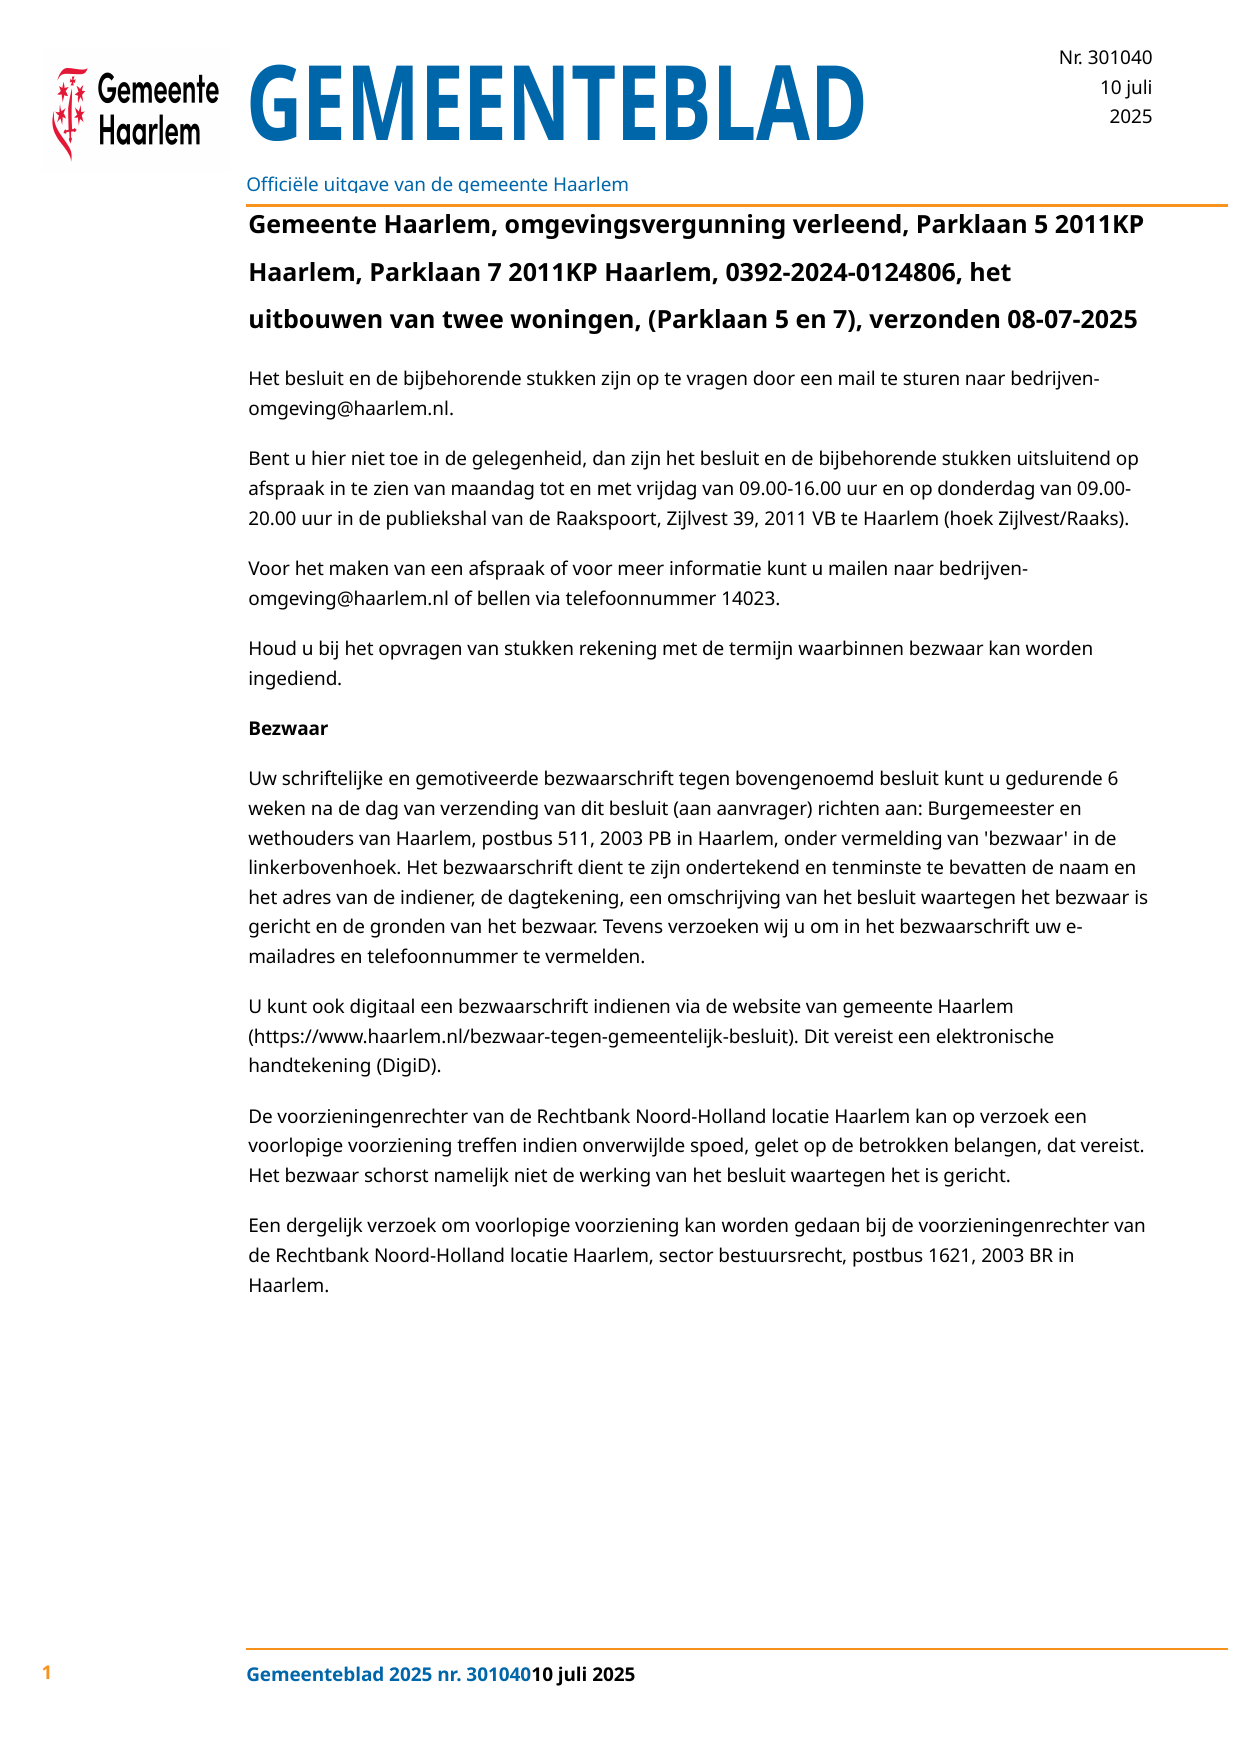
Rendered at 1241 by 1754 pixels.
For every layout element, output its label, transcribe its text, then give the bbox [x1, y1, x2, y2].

text Bent u hier niet toe in de gelegenheid, dan zijn het besluit en de bijbehorende stukken uitsluitend op afspraak in te zien van maandag tot en met vrijdag van 09.00-16.00 uur en op donderdag van 09.00-20.00 uur in de publiekshal van de Raakspoort, Zijlvest 39, 2011 VB te Haarlem (hoek Zijlvest/Raaks). [248, 446, 1152, 530]
text Voor het maken van een afspraak of voor meer informatie kunt u mailen naar bedrijven-omgeving@haarlem.nl of bellen via telefoonnummer 14023. [248, 555, 1152, 610]
text De voorzieningenrechter van de Rechtbank Noord-Holland locatie Haarlem kan op verzoek een voorlopige voorziening treffen indien onverwijlde spoed, gelet op de betrokken belangen, dat vereist. Het bezwaar schorst namelijk niet de werking van het besluit waartegen het is gericht. [248, 1103, 1152, 1188]
text U kunt ook digitaal een bezwaarschrift indienen via de website van gemeente Haarlem (https://www.haarlem.nl/bezwaar-tegen-gemeentelijk-besluit). Dit vereist een elektronische handtekening (DigiD). [248, 993, 1152, 1078]
picture [41, 47, 231, 172]
text Houd u bij het opvragen van stukken rekening met de termijn waarbinnen bezwaar kan worden ingediend. [248, 635, 1152, 690]
text Een dergelijk verzoek om voorlopige voorziening kan worden gedaan bij de voorzieningenrechter van de Rechtbank Noord-Holland locatie Haarlem, sector bestuursrecht, postbus 1621, 2003 BR in Haarlem. [248, 1213, 1152, 1297]
text Gemeente Haarlem, omgevingsvergunning verleend, Parklaan 5 2011KP Haarlem, Parklaan 7 2011KP Haarlem, 0392-2024-0124806, het uitbouwen van twee woningen, (Parklaan 5 en 7), verzonden 08-07-2025 [248, 207, 1152, 336]
text Bezwaar [248, 715, 1152, 741]
text Uw schriftelijke en gemotiveerde bezwaarschrift tegen bovengenoemd besluit kunt u gedurende 6 weken na de dag van verzending van dit besluit (aan aanvrager) richten aan: Burgemeester en wethouders van Haarlem, postbus 511, 2003 PB in Haarlem, onder vermelding van 'bezwaar' in de linkerbovenhoek. Het bezwaarschrift dient te zijn ondertekend en tenminste te bevatten de naam en het adres van de indiener, de dagtekening, een omschrijving van het besluit waartegen het bezwaar is gericht en de gronden van het bezwaar. Tevens verzoeken wij u om in het bezwaarschrift uw e-mailadres en telefoonnummer te vermelden. [248, 766, 1152, 969]
text Het besluit en de bijbehorende stukken zijn op te vragen door een mail te sturen naar bedrijven-omgeving@haarlem.nl. [248, 366, 1152, 421]
